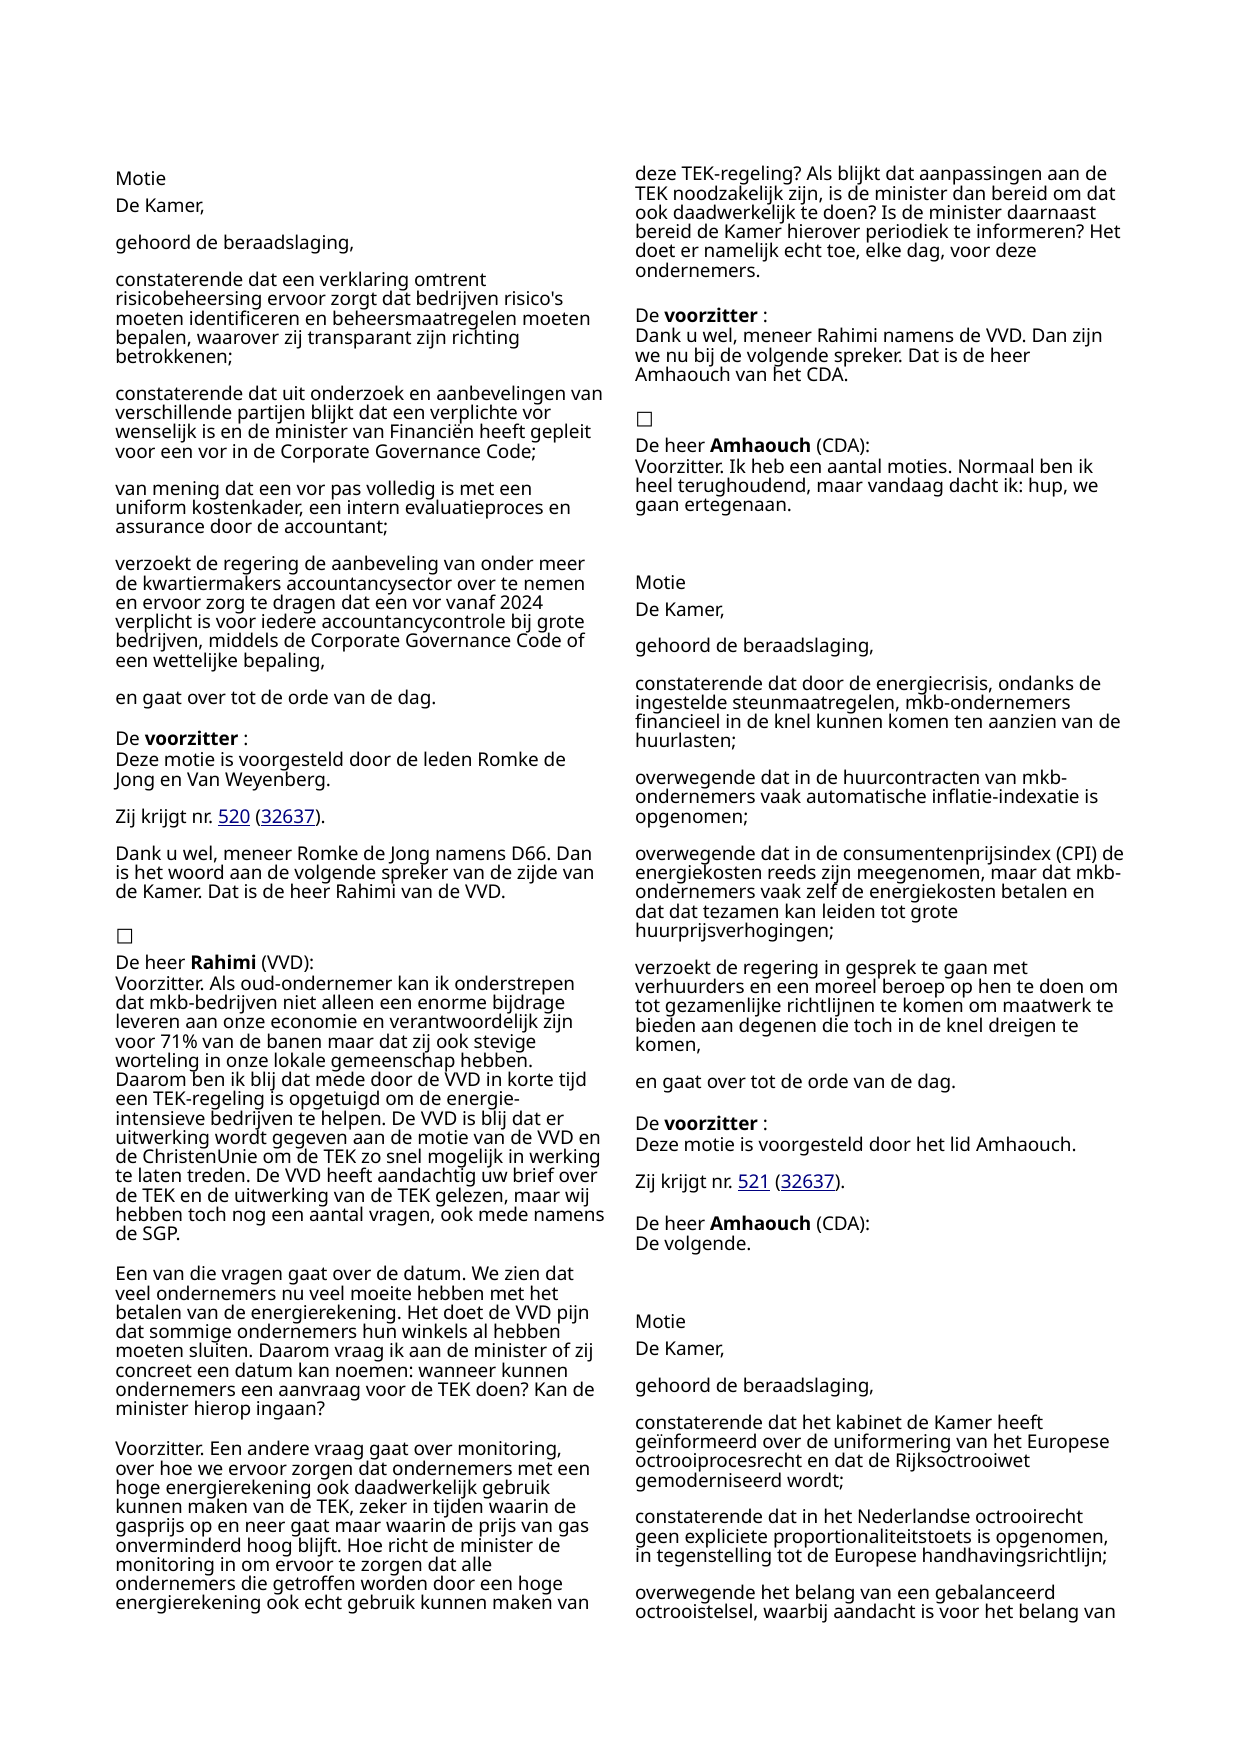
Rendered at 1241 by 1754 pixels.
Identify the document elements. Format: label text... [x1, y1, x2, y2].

text verzoekt de regering in gesprek te gaan met verhuurders en een moreel beroep op hen te doen om tot gezamenlijke richtlijnen te komen om maatwerk te bieden aan degenen die toch in de knel dreigen te komen, [635, 959, 1125, 1055]
text ⬜ [115, 923, 605, 949]
text De Kamer, [115, 197, 605, 216]
text De Kamer, [635, 1340, 1125, 1359]
text Motie [115, 165, 605, 191]
text constaterende dat in het Nederlandse octrooirecht geen expliciete proportionaliteitstoets is opgenomen, in tegenstelling tot de Europese handhavingsrichtlijn; [635, 1508, 1125, 1566]
text De heer Rahimi (VVD): [115, 949, 605, 975]
text Motie [635, 1308, 1125, 1334]
text gehoord de beraadslaging, [635, 1377, 1125, 1396]
text constaterende dat door de energiecrisis, ondanks de ingestelde steunmaatregelen, mkb-ondernemers financieel in de knel kunnen komen ten aanzien van de huurlasten; [635, 674, 1125, 752]
text Een van die vragen gaat over de datum. We zien dat veel ondernemers nu veel moeite hebben met het betalen van de energierekening. Het doet de VVD pijn dat sommige ondernemers hun winkels al hebben moeten sluiten. Daarom vraag ik aan de minister of zij concreet een datum kan noemen: wanneer kunnen ondernemers een aanvraag voor de TEK doen? Kan de minister hierop ingaan? [115, 1265, 605, 1419]
text constaterende dat een verklaring omtrent risicobeheersing ervoor zorgt dat bedrijven risico's moeten identificeren en beheersmaatregelen moeten bepalen, waarover zij transparant zijn richting betrokkenen; [115, 271, 605, 367]
text ⬜ [635, 406, 1125, 432]
text constaterende dat het kabinet de Kamer heeft geïnformeerd over de uniformering van het Europese octrooiprocesrecht en dat de Rijksoctrooiwet gemoderniseerd wordt; [635, 1414, 1125, 1491]
text Dank u wel, meneer Romke de Jong namens D66. Dan is het woord aan de volgende spreker van de zijde van de Kamer. Dat is de heer Rahimi van de VVD. [115, 845, 605, 902]
text Motie [635, 569, 1125, 594]
text van mening dat een vor pas volledig is met een uniform kostenkader, een intern evaluatieproces en assurance door de accountant; [115, 480, 605, 538]
text Voorzitter. Ik heb een aantal moties. Normaal ben ik heel terughoudend, maar vandaag dacht ik: hup, we gaan ertegenaan. [635, 458, 1125, 515]
text overwegende dat in de huurcontracten van mkb-ondernemers vaak automatische inflatie-indexatie is opgenomen; [635, 769, 1125, 827]
text gehoord de beraadslaging, [115, 234, 605, 253]
text overwegende dat in de consumentenprijsindex (CPI) de energiekosten reeds zijn meegenomen, maar dat mkb-ondernemers vaak zelf de energiekosten betalen en dat dat tezamen kan leiden tot grote huurprijsverhogingen; [635, 845, 1125, 941]
text De Kamer, [635, 601, 1125, 620]
text De voorzitter : [635, 1110, 1125, 1136]
text Voorzitter. Als oud-ondernemer kan ik onderstrepen dat mkb-bedrijven niet alleen een enorme bijdrage leveren aan onze economie en verantwoordelijk zijn voor 71% van de banen maar dat zij ook stevige worteling in onze lokale gemeenschap hebben. Daarom ben ik blij dat mede door de VVD in korte tijd een TEK-regeling is opgetuigd om de energie-intensieve bedrijven te helpen. De VVD is blij dat er uitwerking wordt gegeven aan de motie van de VVD en de ChristenUnie om de TEK zo snel mogelijk in werking te laten treden. De VVD heeft aandachtig uw brief over de TEK en de uitwerking van de TEK gelezen, maar wij hebben toch nog een aantal vragen, ook mede namens de SGP. [115, 975, 605, 1244]
text De heer Amhaouch (CDA): [635, 432, 1125, 458]
text en gaat over tot de orde van de dag. [635, 1073, 1125, 1092]
text De heer Amhaouch (CDA): [635, 1210, 1125, 1235]
text Deze motie is voorgesteld door het lid Amhaouch. [635, 1136, 1125, 1155]
text De voorzitter : [635, 302, 1125, 327]
text Voorzitter. Een andere vraag gaat over monitoring, over hoe we ervoor zorgen dat ondernemers met een hoge energierekening ook daadwerkelijk gebruik kunnen maken van de TEK, zeker in tijden waarin de gasprijs op en neer gaat maar waarin de prijs van gas onverminderd hoog blijft. Hoe richt de minister de monitoring in om ervoor te zorgen dat alle ondernemers die getroffen worden door een hoge energierekening ook echt gebruik kunnen maken van [115, 1440, 605, 1614]
text Zij krijgt nr. 520 (32637). [115, 808, 605, 827]
text overwegende het belang van een gebalanceerd octrooistelsel, waarbij aandacht is voor het belang van [635, 1584, 1125, 1623]
text De volgende. [635, 1235, 1125, 1255]
text en gaat over tot de orde van de dag. [115, 689, 605, 708]
text Deze motie is voorgesteld door de leden Romke de Jong en Van Weyenberg. [115, 751, 605, 790]
text Dank u wel, meneer Rahimi namens de VVD. Dan zijn we nu bij de volgende spreker. Dat is de heer Amhaouch van het CDA. [635, 327, 1125, 385]
text Zij krijgt nr. 521 (32637). [635, 1173, 1125, 1192]
text deze TEK-regeling? Als blijkt dat aanpassingen aan de TEK noodzakelijk zijn, is de minister dan bereid om dat ook daadwerkelijk te doen? Is de minister daarnaast bereid de Kamer hierover periodiek te informeren? Het doet er namelijk echt toe, elke dag, voor deze ondernemers. [635, 165, 1125, 281]
text constaterende dat uit onderzoek en aanbevelingen van verschillende partijen blijkt dat een verplichte vor wenselijk is en de minister van Financiën heeft gepleit voor een vor in de Corporate Governance Code; [115, 385, 605, 462]
text De voorzitter : [115, 726, 605, 751]
text gehoord de beraadslaging, [635, 637, 1125, 657]
text verzoekt de regering de aanbeveling van onder meer de kwartiermakers accountancysector over te nemen en ervoor zorg te dragen dat een vor vanaf 2024 verplicht is voor iedere accountancycontrole bij grote bedrijven, middels de Corporate Governance Code of een wettelijke bepaling, [115, 555, 605, 671]
